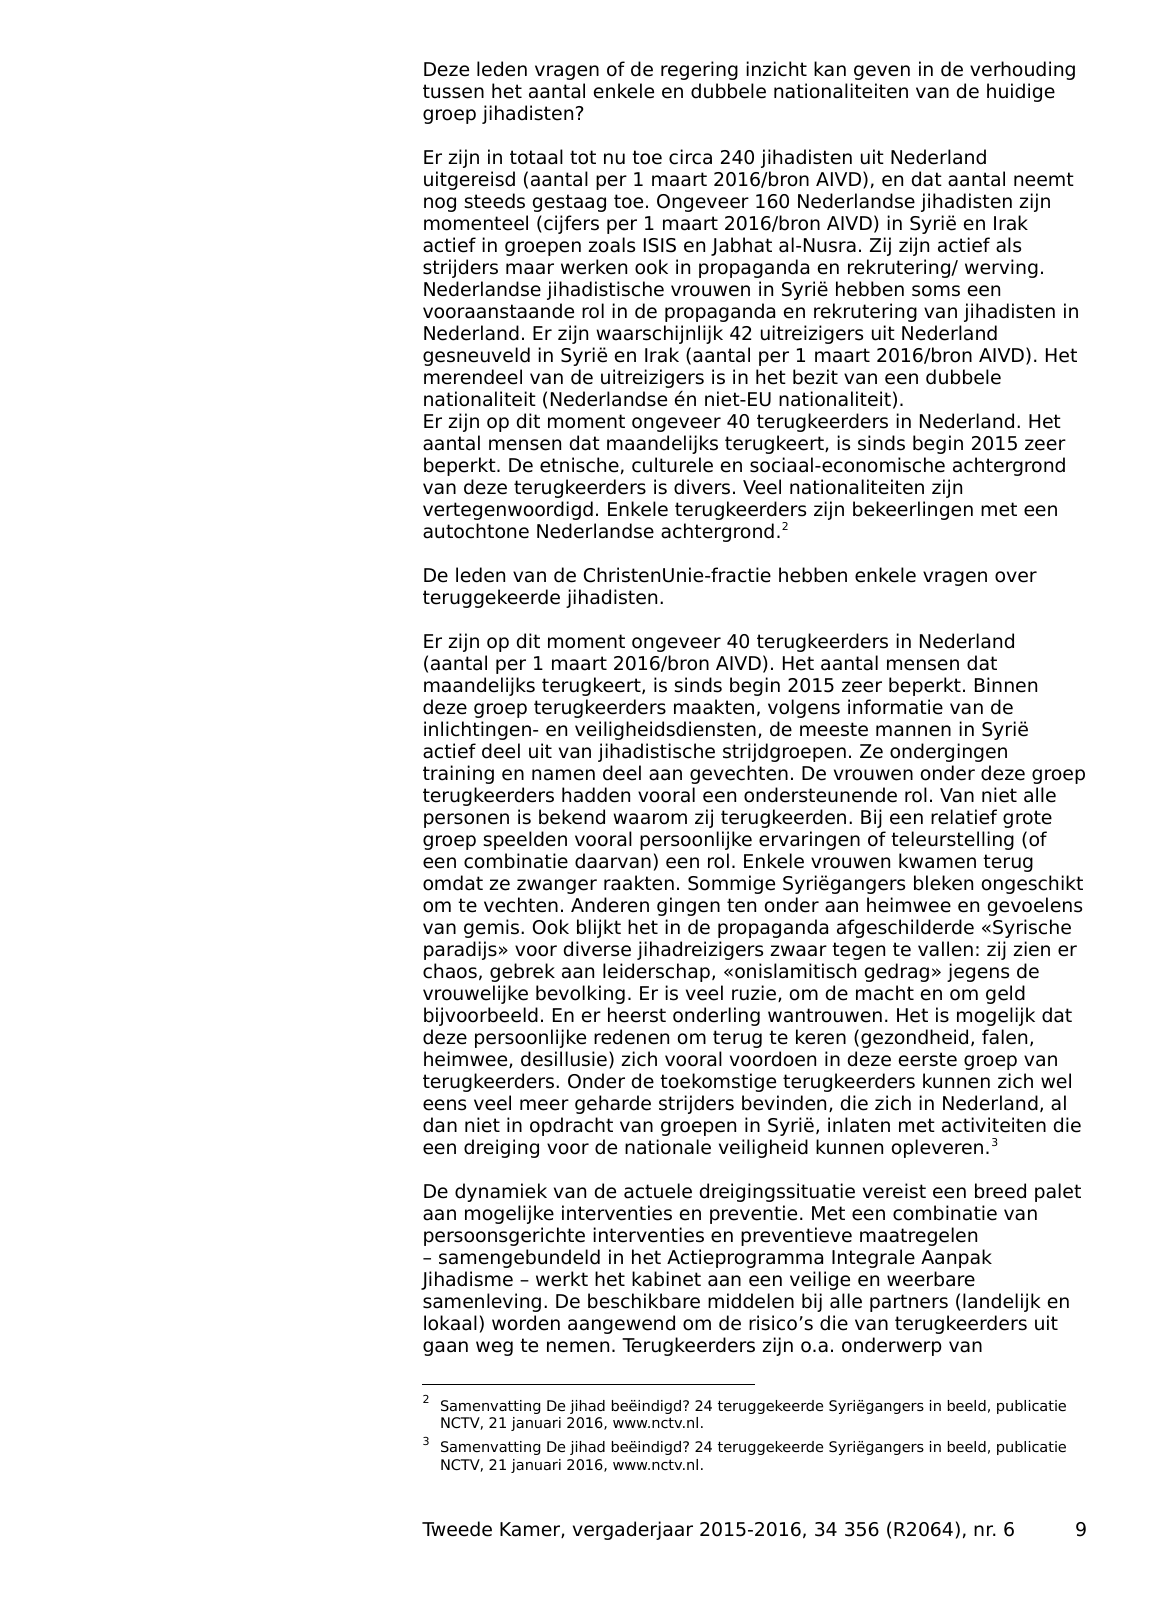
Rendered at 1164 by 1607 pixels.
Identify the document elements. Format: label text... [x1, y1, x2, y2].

text De leden van de ChristenUnie-fractie hebben enkele vragen over teruggekeerde jihadisten. [422, 565, 1087, 609]
text Deze leden vragen of de regering inzicht kan geven in de verhouding tussen het aantal enkele en dubbele nationaliteiten van de huidige groep jihadisten? [422, 59, 1087, 125]
text Er zijn in totaal tot nu toe circa 240 jihadisten uit Nederland uitgereisd (aantal per 1 maart 2016/bron AIVD), en dat aantal neemt nog steeds gestaag toe. Ongeveer 160 Nederlandse jihadisten zijn momenteel (cijfers per 1 maart 2016/bron AIVD) in Syrië en Irak actief in groepen zoals ISIS en Jabhat al-Nusra. Zij zijn actief als strijders maar werken ook in propaganda en rekrutering/ werving. Nederlandse jihadistische vrouwen in Syrië hebben soms een vooraanstaande rol in de propaganda en rekrutering van jihadisten in Nederland. Er zijn waarschijnlijk 42 uitreizigers uit Nederland gesneuveld in Syrië en Irak (aantal per 1 maart 2016/bron AIVD). Het merendeel van de uitreizigers is in het bezit van een dubbele nationaliteit (Nederlandse én niet-EU nationaliteit). [422, 147, 1087, 411]
text Samenvatting De jihad beëindigd? 24 teruggekeerde Syriëgangers in beeld, publicatie NCTV, 21 januari 2016, www.nctv.nl. [422, 1435, 1087, 1474]
text Er zijn op dit moment ongeveer 40 terugkeerders in Nederland. Het aantal mensen dat maandelijks terugkeert, is sinds begin 2015 zeer beperkt. De etnische, culturele en sociaal-economische achtergrond van deze terugkeerders is divers. Veel nationaliteiten zijn vertegenwoordigd. Enkele terugkeerders zijn bekeerlingen met een autochtone Nederlandse achtergrond. [422, 411, 1087, 543]
text Samenvatting De jihad beëindigd? 24 teruggekeerde Syriëgangers in beeld, publicatie NCTV, 21 januari 2016, www.nctv.nl. [422, 1393, 1087, 1432]
text De dynamiek van de actuele dreigingssituatie vereist een breed palet aan mogelijke interventies en preventie. Met een combinatie van persoonsgerichte interventies en preventieve maatregelen – samengebundeld in het Actieprogramma Integrale Aanpak Jihadisme – werkt het kabinet aan een veilige en weerbare samenleving. De beschikbare middelen bij alle partners (landelijk en lokaal) worden aangewend om de risico’s die van terugkeerders uit gaan weg te nemen. Terugkeerders zijn o.a. onderwerp van [422, 1181, 1087, 1357]
text Er zijn op dit moment ongeveer 40 terugkeerders in Nederland (aantal per 1 maart 2016/bron AIVD). Het aantal mensen dat maandelijks terugkeert, is sinds begin 2015 zeer beperkt. Binnen deze groep terugkeerders maakten, volgens informatie van de inlichtingen- en veiligheidsdiensten, de meeste mannen in Syrië actief deel uit van jihadistische strijdgroepen. Ze ondergingen training en namen deel aan gevechten. De vrouwen onder deze groep terugkeerders hadden vooral een ondersteunende rol. Van niet alle personen is bekend waarom zij terugkeerden. Bij een relatief grote groep speelden vooral persoonlijke ervaringen of teleurstelling (of een combinatie daarvan) een rol. Enkele vrouwen kwamen terug omdat ze zwanger raakten. Sommige Syriëgangers bleken ongeschikt om te vechten. Anderen gingen ten onder aan heimwee en gevoelens van gemis. Ook blijkt het in de propaganda afgeschilderde «Syrische paradijs» voor diverse jihadreizigers zwaar tegen te vallen: zij zien er chaos, gebrek aan leiderschap, «onislamitisch gedrag» jegens de vrouwelijke bevolking. Er is veel ruzie, om de macht en om geld bijvoorbeeld. En er heerst onderling wantrouwen. Het is mogelijk dat deze persoonlijke redenen om terug te keren (gezondheid, falen, heimwee, desillusie) zich vooral voordoen in deze eerste groep van terugkeerders. Onder de toekomstige terugkeerders kunnen zich wel eens veel meer geharde strijders bevinden, die zich in Nederland, al dan niet in opdracht van groepen in Syrië, inlaten met activiteiten die een dreiging voor de nationale veiligheid kunnen opleveren. [422, 631, 1087, 1159]
